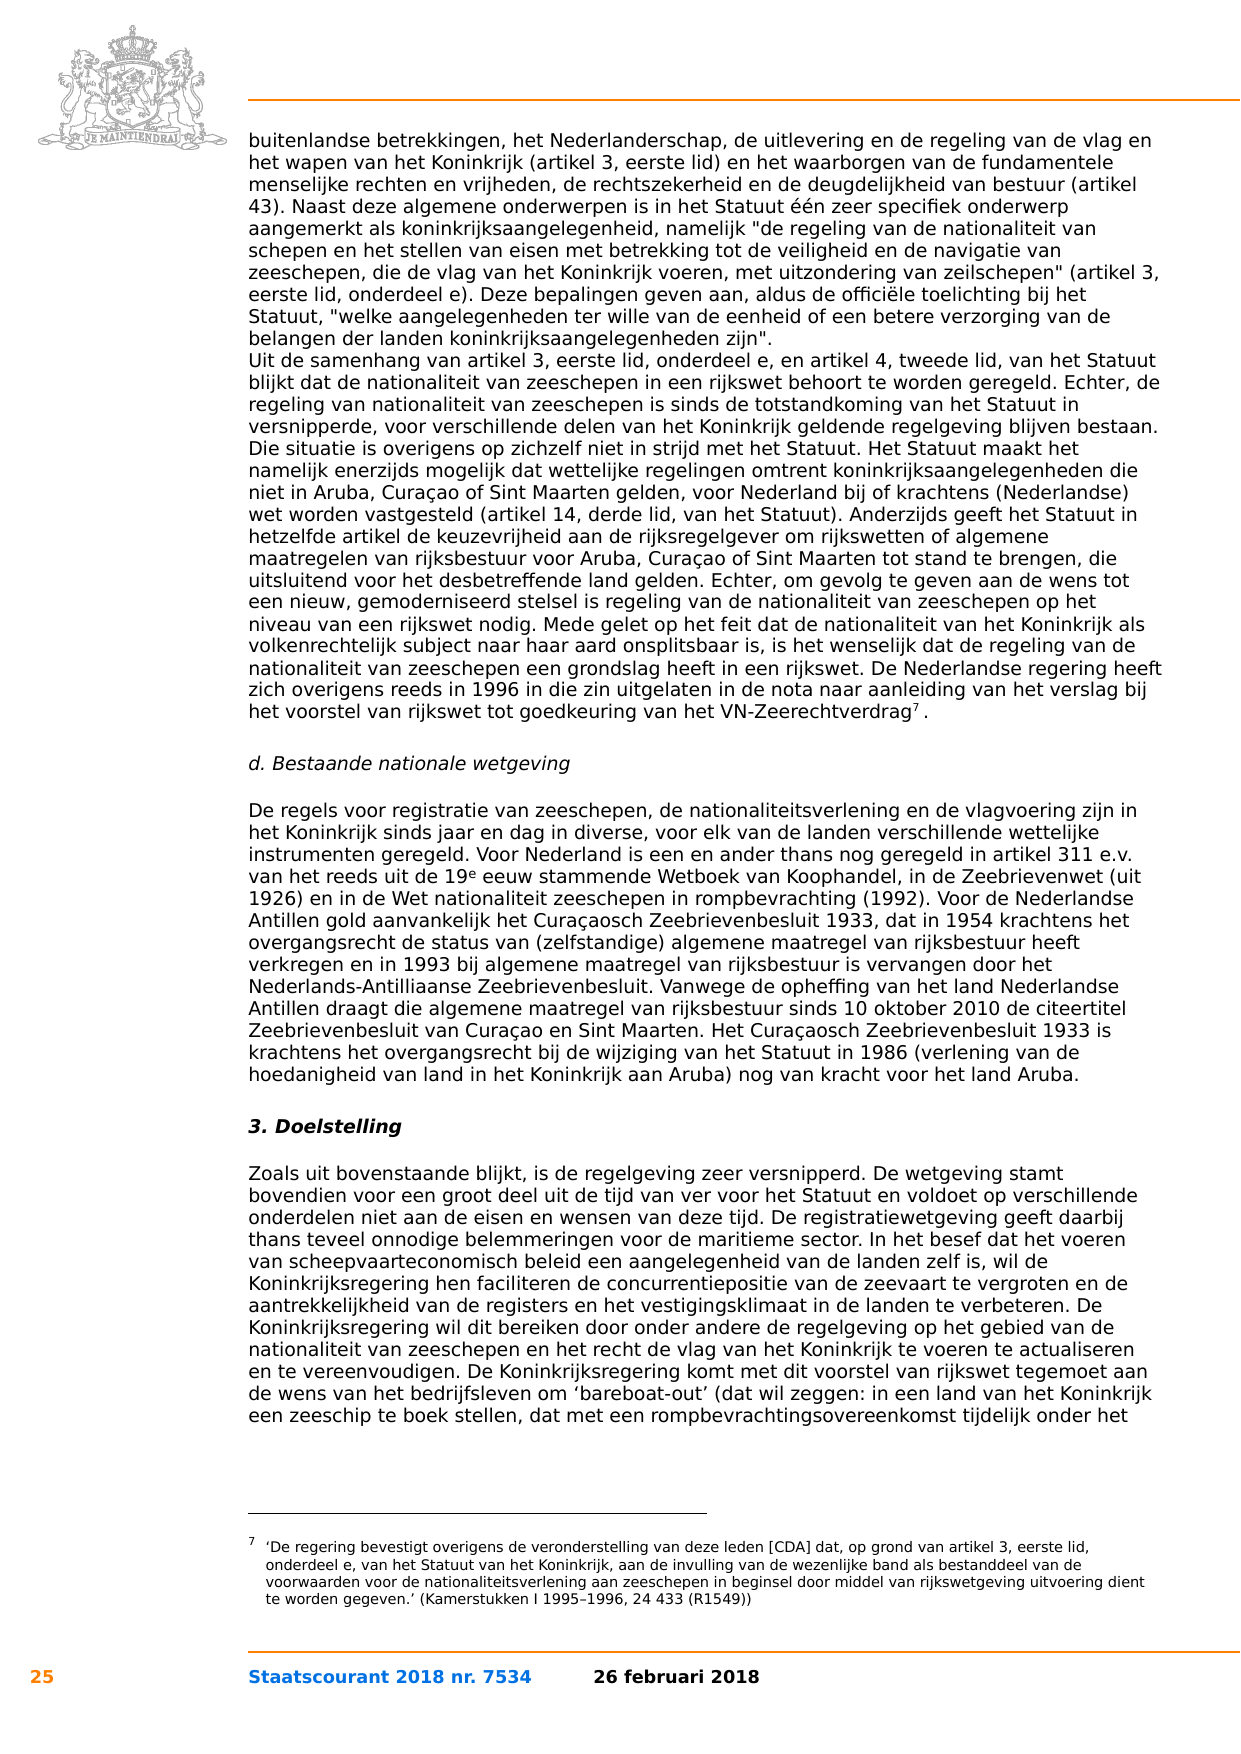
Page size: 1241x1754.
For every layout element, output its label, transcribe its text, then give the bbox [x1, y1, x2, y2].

subtitle 3. Doelstelling [248, 1116, 1163, 1138]
picture [38, 25, 227, 150]
text Zoals uit bovenstaande blijkt, is de regelgeving zeer versnipperd. De wetgeving stamt bovendien voor een groot deel uit de tijd van ver voor het Statuut en voldoet op verschillende onderdelen niet aan de eisen en wensen van deze tijd. De registratiewetgeving geeft daarbij thans teveel onnodige belemmeringen voor de maritieme sector. In het besef dat het voeren van scheepvaarteconomisch beleid een aangelegenheid van de landen zelf is, wil de Koninkrijksregering hen faciliteren de concurrentiepositie van de zeevaart te vergroten en de aantrekkelijkheid van de registers en het vestigingsklimaat in de landen te verbeteren. De Koninkrijksregering wil dit bereiken door onder andere de regelgeving op het gebied van de nationaliteit van zeeschepen en het recht de vlag van het Koninkrijk te voeren te actualiseren en te vereenvoudigen. De Koninkrijksregering komt met dit voorstel van rijkswet tegemoet aan de wens van het bedrijfsleven om ‘bareboat-out’ (dat wil zeggen: in een land van het Koninkrijk een zeeschip te boek stellen, dat met een rompbevrachtingsovereenkomst tijdelijk onder het [248, 1163, 1163, 1427]
text buitenlandse betrekkingen, het Nederlanderschap, de uitlevering en de regeling van de vlag en het wapen van het Koninkrijk (artikel 3, eerste lid) en het waarborgen van de fundamentele menselijke rechten en vrijheden, de rechtszekerheid en de deugdelijkheid van bestuur (artikel 43). Naast deze algemene onderwerpen is in het Statuut één zeer specifiek onderwerp aangemerkt als koninkrijksaangelegenheid, namelijk "de regeling van de nationaliteit van schepen en het stellen van eisen met betrekking tot de veiligheid en de navigatie van zeeschepen, die de vlag van het Koninkrijk voeren, met uitzondering van zeilschepen" (artikel 3, eerste lid, onderdeel e). Deze bepalingen geven aan, aldus de officiële toelichting bij het Statuut, "welke aangelegenheden ter wille van de eenheid of een betere verzorging van de belangen der landen koninkrijksaangelegenheden zijn". [248, 130, 1163, 350]
text Uit de samenhang van artikel 3, eerste lid, onderdeel e, en artikel 4, tweede lid, van het Statuut blijkt dat de nationaliteit van zeeschepen in een rijkswet behoort te worden geregeld. Echter, de regeling van nationaliteit van zeeschepen is sinds de totstandkoming van het Statuut in versnipperde, voor verschillende delen van het Koninkrijk geldende regelgeving blijven bestaan. Die situatie is overigens op zichzelf niet in strijd met het Statuut. Het Statuut maakt het namelijk enerzijds mogelijk dat wettelijke regelingen omtrent koninkrijksaangelegenheden die niet in Aruba, Curaçao of Sint Maarten gelden, voor Nederland bij of krachtens (Nederlandse) wet worden vastgesteld (artikel 14, derde lid, van het Statuut). Anderzijds geeft het Statuut in hetzelfde artikel de keuzevrijheid aan de rijksregelgever om rijkswetten of algemene maatregelen van rijksbestuur voor Aruba, Curaçao of Sint Maarten tot stand te brengen, die uitsluitend voor het desbetreffende land gelden. Echter, om gevolg te geven aan de wens tot een nieuw, gemoderniseerd stelsel is regeling van de nationaliteit van zeeschepen op het niveau van een rijkswet nodig. Mede gelet op het feit dat de nationaliteit van het Koninkrijk als volkenrechtelijk subject naar haar aard onsplitsbaar is, is het wenselijk dat de regeling van de nationaliteit van zeeschepen een grondslag heeft in een rijkswet. De Nederlandse regering heeft zich overigens reeds in 1996 in die zin uitgelaten in de nota naar aanleiding van het verslag bij het voorstel van rijkswet tot goedkeuring van het VN-Zeerechtverdrag. [248, 350, 1163, 723]
text ‘De regering bevestigt overigens de veronderstelling van deze leden [CDA] dat, op grond van artikel 3, eerste lid, onderdeel e, van het Statuut van het Koninkrijk, aan de invulling van de wezenlijke band als bestanddeel van de voorwaarden voor de nationaliteitsverlening aan zeeschepen in beginsel door middel van rijkswetgeving uitvoering dient te worden gegeven.’ (Kamerstukken I 1995–1996, 24 433 (R1549)) [248, 1535, 1163, 1608]
text De regels voor registratie van zeeschepen, de nationaliteitsverlening en de vlagvoering zijn in het Koninkrijk sinds jaar en dag in diverse, voor elk van de landen verschillende wettelijke instrumenten geregeld. Voor Nederland is een en ander thans nog geregeld in artikel 311 e.v. van het reeds uit de 19e eeuw stammende Wetboek van Koophandel, in de Zeebrievenwet (uit 1926) en in de Wet nationaliteit zeeschepen in rompbevrachting (1992). Voor de Nederlandse Antillen gold aanvankelijk het Curaçaosch Zeebrievenbesluit 1933, dat in 1954 krachtens het overgangsrecht de status van (zelfstandige) algemene maatregel van rijksbestuur heeft verkregen en in 1993 bij algemene maatregel van rijksbestuur is vervangen door het Nederlands-Antilliaanse Zeebrievenbesluit. Vanwege de opheffing van het land Nederlandse Antillen draagt die algemene maatregel van rijksbestuur sinds 10 oktober 2010 de citeertitel Zeebrievenbesluit van Curaçao en Sint Maarten. Het Curaçaosch Zeebrievenbesluit 1933 is krachtens het overgangsrecht bij de wijziging van het Statuut in 1986 (verlening van de hoedanigheid van land in het Koninkrijk aan Aruba) nog van kracht voor het land Aruba. [248, 800, 1163, 1086]
subtitle d. Bestaande nationale wetgeving [248, 753, 1163, 775]
